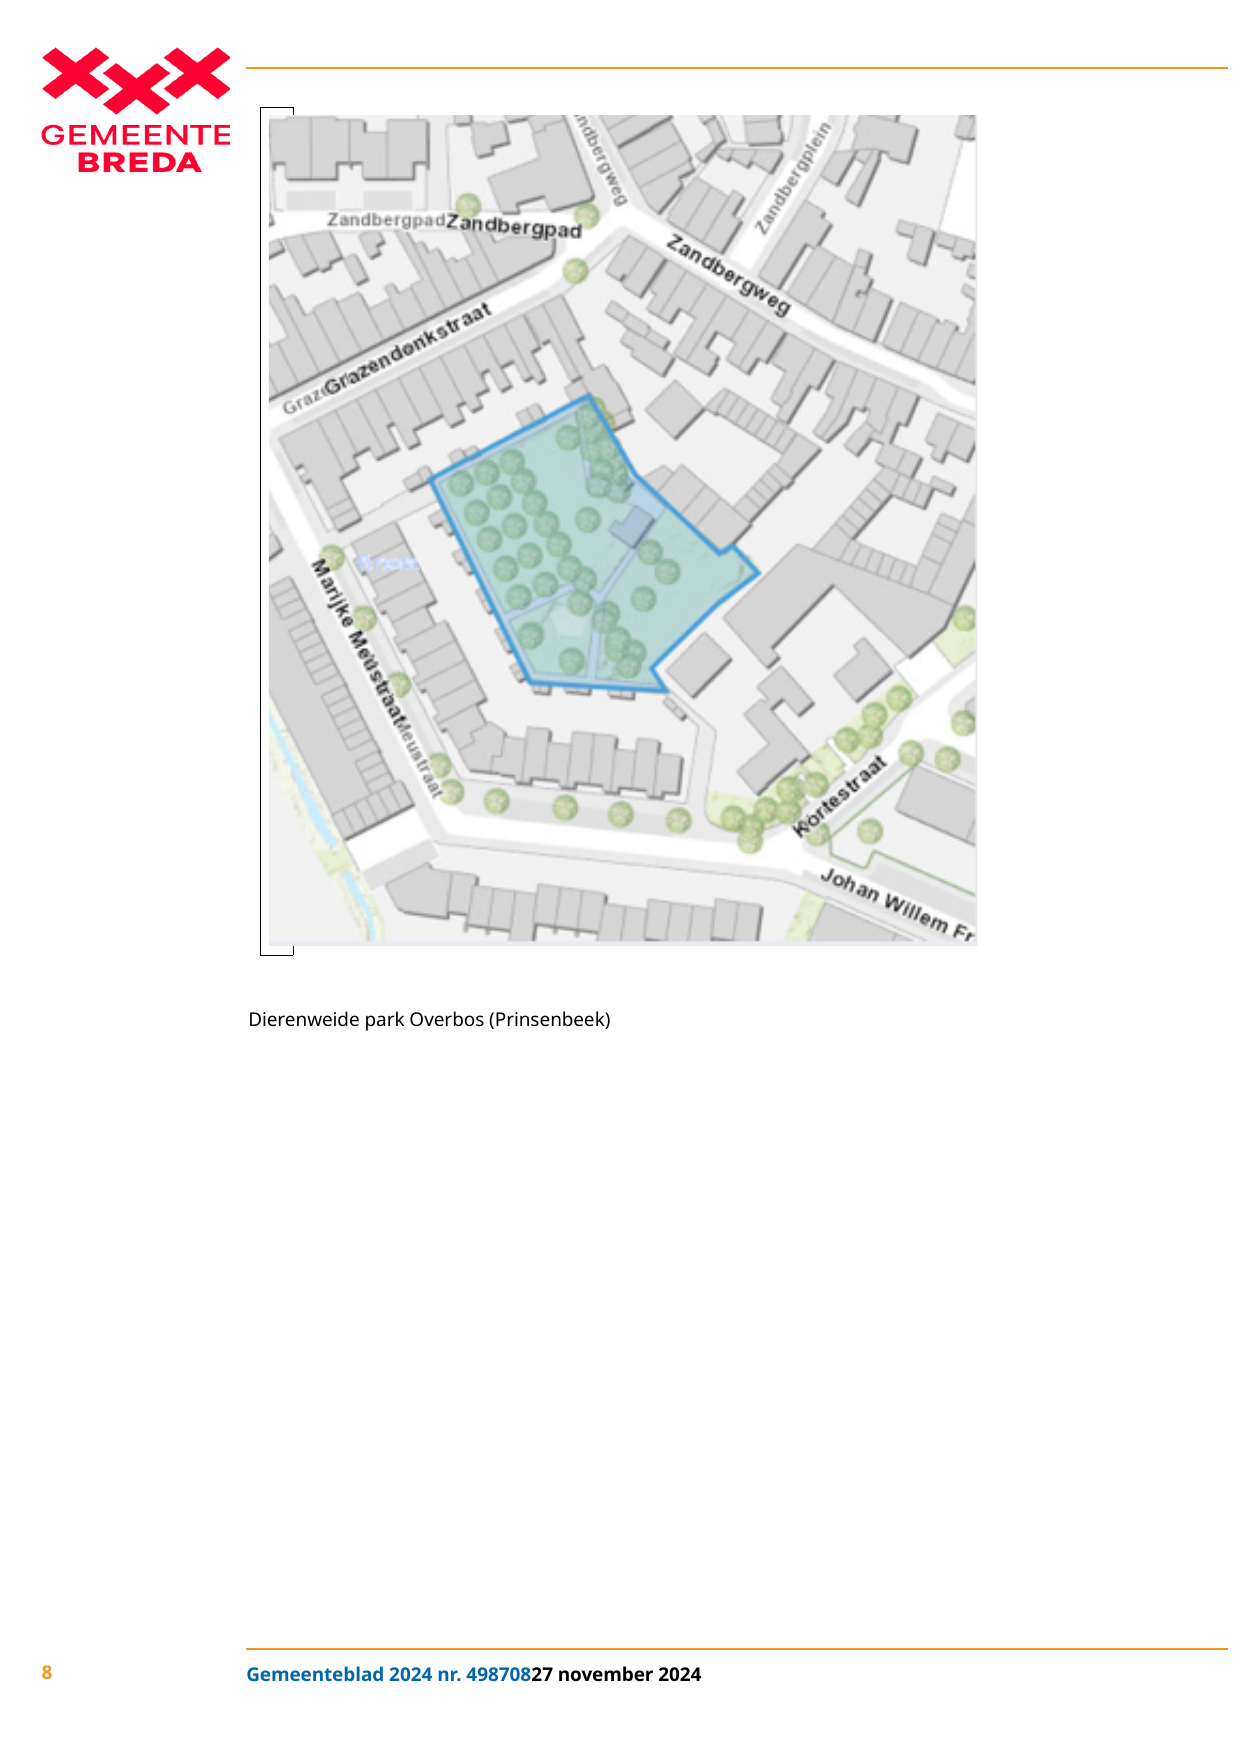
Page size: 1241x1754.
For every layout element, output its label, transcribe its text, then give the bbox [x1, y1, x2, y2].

picture [41, 47, 231, 172]
text Dierenweide park Overbos (Prinsenbeek) [248, 1006, 1152, 1032]
picture [268, 115, 978, 946]
